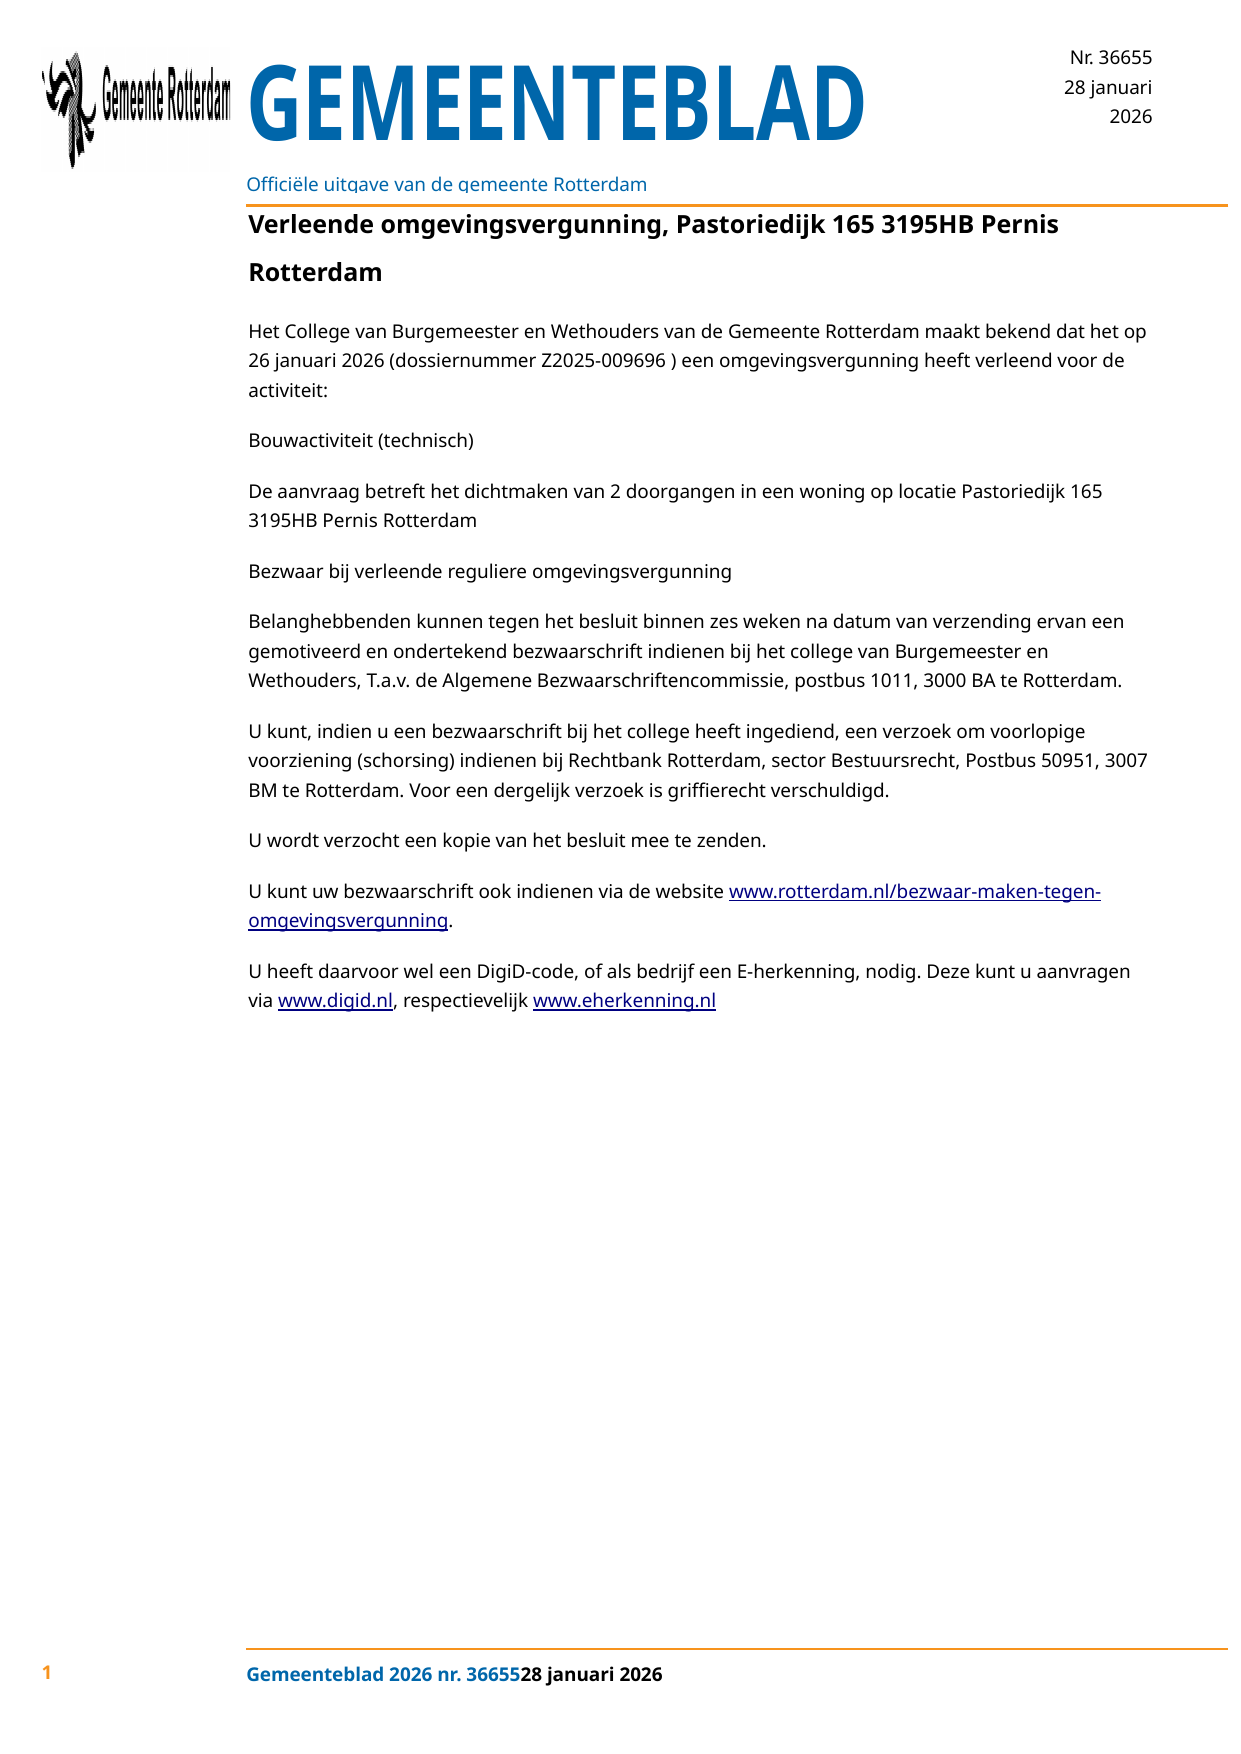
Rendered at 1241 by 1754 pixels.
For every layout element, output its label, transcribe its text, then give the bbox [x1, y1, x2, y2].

text U kunt, indien u een bezwaarschrift bij het college heeft ingediend, een verzoek om voorlopige voorziening (schorsing) indienen bij Rechtbank Rotterdam, sector Bestuursrecht, Postbus 50951, 3007 BM te Rotterdam. Voor een dergelijk verzoek is griffierecht verschuldigd. [248, 718, 1152, 803]
text U kunt uw bezwaarschrift ook indienen via de website www.rotterdam.nl/bezwaar-maken-tegen-omgevingsvergunning. [248, 878, 1152, 933]
text Verleende omgevingsvergunning, Pastoriedijk 165 3195HB Pernis Rotterdam [248, 207, 1152, 288]
text Bezwaar bij verleende reguliere omgevingsvergunning [248, 558, 1152, 584]
text De aanvraag betreft het dichtmaken van 2 doorgangen in een woning op locatie Pastoriedijk 165 3195HB Pernis Rotterdam [248, 478, 1152, 533]
text Bouwactiviteit (technisch) [248, 427, 1152, 453]
text Het College van Burgemeester en Wethouders van de Gemeente Rotterdam maakt bekend dat het op 26 januari 2026 (dossiernummer Z2025-009696 ) een omgevingsvergunning heeft verleend voor de activiteit: [248, 318, 1152, 403]
text U wordt verzocht een kopie van het besluit mee te zenden. [248, 827, 1152, 853]
text U heeft daarvoor wel een DigiD-code, of als bedrijf een E-herkenning, nodig. Deze kunt u aanvragen via www.digid.nl, respectievelijk www.eherkenning.nl [248, 958, 1152, 1013]
picture [41, 47, 231, 172]
text Belanghebbenden kunnen tegen het besluit binnen zes weken na datum van verzending ervan een gemotiveerd en ondertekend bezwaarschrift indienen bij het college van Burgemeester en Wethouders, T.a.v. de Algemene Bezwaarschriftencommissie, postbus 1011, 3000 BA te Rotterdam. [248, 608, 1152, 693]
